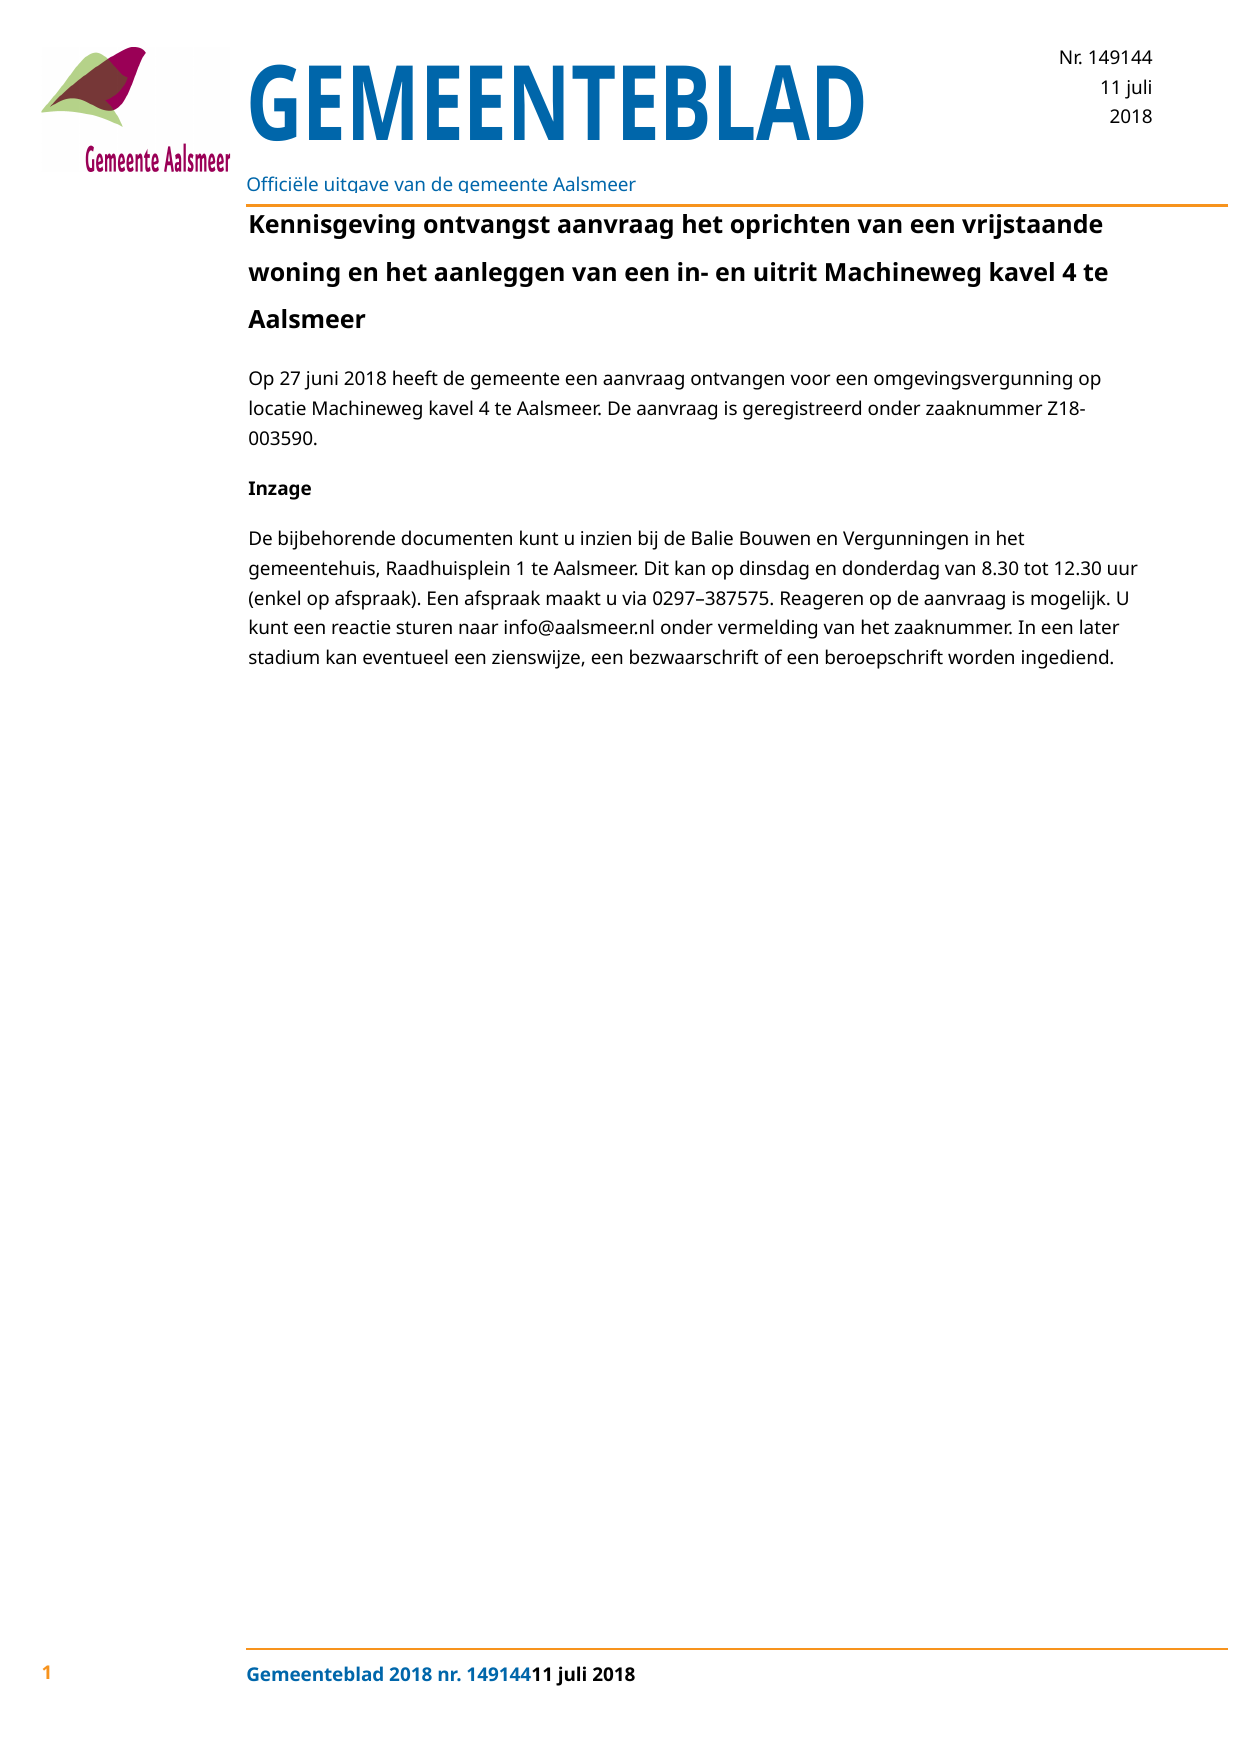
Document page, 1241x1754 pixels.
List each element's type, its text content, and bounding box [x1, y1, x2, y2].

text De bijbehorende documenten kunt u inzien bij de Balie Bouwen en Vergunningen in het gemeentehuis, Raadhuisplein 1 te Aalsmeer. Dit kan op dinsdag en donderdag van 8.30 tot 12.30 uur (enkel op afspraak). Een afspraak maakt u via 0297–387575. Reageren op de aanvraag is mogelijk. U kunt een reactie sturen naar info@aalsmeer.nl onder vermelding van het zaaknummer. In een later stadium kan eventueel een zienswijze, een bezwaarschrift of een beroepschrift worden ingediend. [248, 526, 1152, 669]
text Inzage [248, 475, 1152, 501]
picture [41, 47, 231, 172]
text Op 27 juni 2018 heeft de gemeente een aanvraag ontvangen voor een omgevingsvergunning op locatie Machineweg kavel 4 te Aalsmeer. De aanvraag is geregistreerd onder zaaknummer Z18-003590. [248, 366, 1152, 450]
text Kennisgeving ontvangst aanvraag het oprichten van een vrijstaande woning en het aanleggen van een in- en uitrit Machineweg kavel 4 te Aalsmeer [248, 207, 1152, 336]
